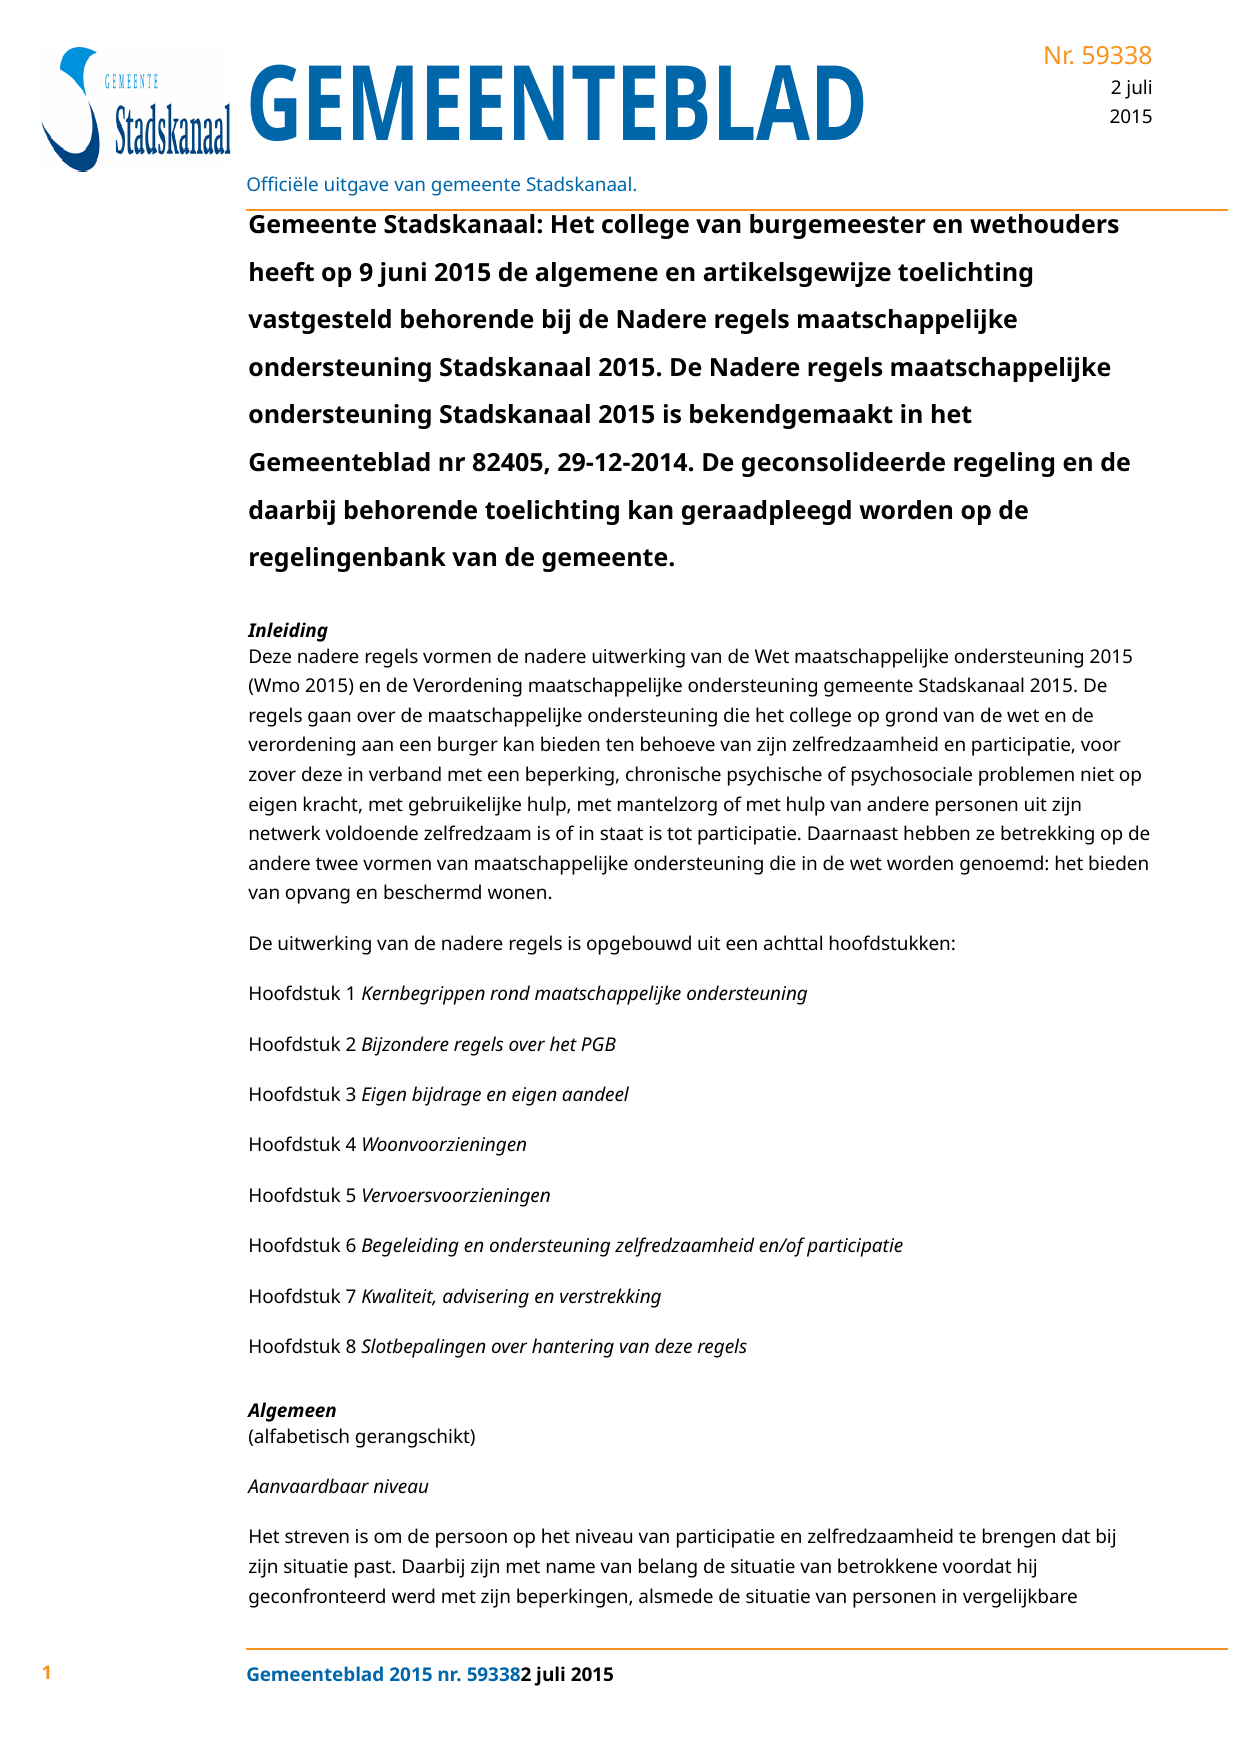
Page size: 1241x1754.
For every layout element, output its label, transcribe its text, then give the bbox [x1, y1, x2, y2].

text Hoofdstuk 1 Kernbegrippen rond maatschappelijke ondersteuning [248, 980, 1152, 1006]
text Gemeente Stadskanaal: Het college van burgemeester en wethouders heeft op 9 juni 2015 de algemene en artikelsgewijze toelichting vastgesteld behorende bij de Nadere regels maatschappelijke ondersteuning Stadskanaal 2015. De Nadere regels maatschappelijke ondersteuning Stadskanaal 2015 is bekendgemaakt in het Gemeenteblad nr 82405, 29-12-2014. De geconsolideerde regeling en de daarbij behorende toelichting kan geraadpleegd worden op de regelingenbank van de gemeente. [248, 211, 1152, 574]
text Hoofdstuk 7 Kwaliteit, advisering en verstrekking [248, 1283, 1152, 1308]
text Deze nadere regels vormen de nadere uitwerking van de Wet maatschappelijke ondersteuning 2015 (Wmo 2015) en de Verordening maatschappelijke ondersteuning gemeente Stadskanaal 2015. De regels gaan over de maatschappelijke ondersteuning die het college op grond van de wet en de verordening aan een burger kan bieden ten behoeve van zijn zelfredzaamheid en participatie, voor zover deze in verband met een beperking, chronische psychische of psychosociale problemen niet op eigen kracht, met gebruikelijke hulp, met mantelzorg of met hulp van andere personen uit zijn netwerk voldoende zelfredzaam is of in staat is tot participatie. Daarnaast hebben ze betrekking op de andere twee vormen van maatschappelijke ondersteuning die in de wet worden genoemd: het bieden van opvang en beschermd wonen. [248, 643, 1152, 905]
text Hoofdstuk 2 Bijzondere regels over het PGB [248, 1031, 1152, 1056]
text Inleiding [248, 617, 1152, 643]
text Hoofdstuk 4 Woonvoorzieningen [248, 1132, 1152, 1157]
text Aanvaardbaar niveau [248, 1473, 1152, 1499]
text (alfabetisch gerangschikt) [248, 1423, 1152, 1449]
text Het streven is om de persoon op het niveau van participatie en zelfredzaamheid te brengen dat bij zijn situatie past. Daarbij zijn met name van belang de situatie van betrokkene voordat hij geconfronteerd werd met zijn beperkingen, alsmede de situatie van personen in vergelijkbare [248, 1524, 1152, 1609]
text Hoofdstuk 8 Slotbepalingen over hantering van deze regels [248, 1333, 1152, 1359]
text De uitwerking van de nadere regels is opgebouwd uit een achttal hoofdstukken: [248, 930, 1152, 956]
picture [41, 47, 231, 172]
text Hoofdstuk 5 Vervoersvoorzieningen [248, 1182, 1152, 1208]
text Algemeen [248, 1397, 1152, 1423]
text Hoofdstuk 3 Eigen bijdrage en eigen aandeel [248, 1081, 1152, 1107]
text Hoofdstuk 6 Begeleiding en ondersteuning zelfredzaamheid en/of participatie [248, 1232, 1152, 1258]
